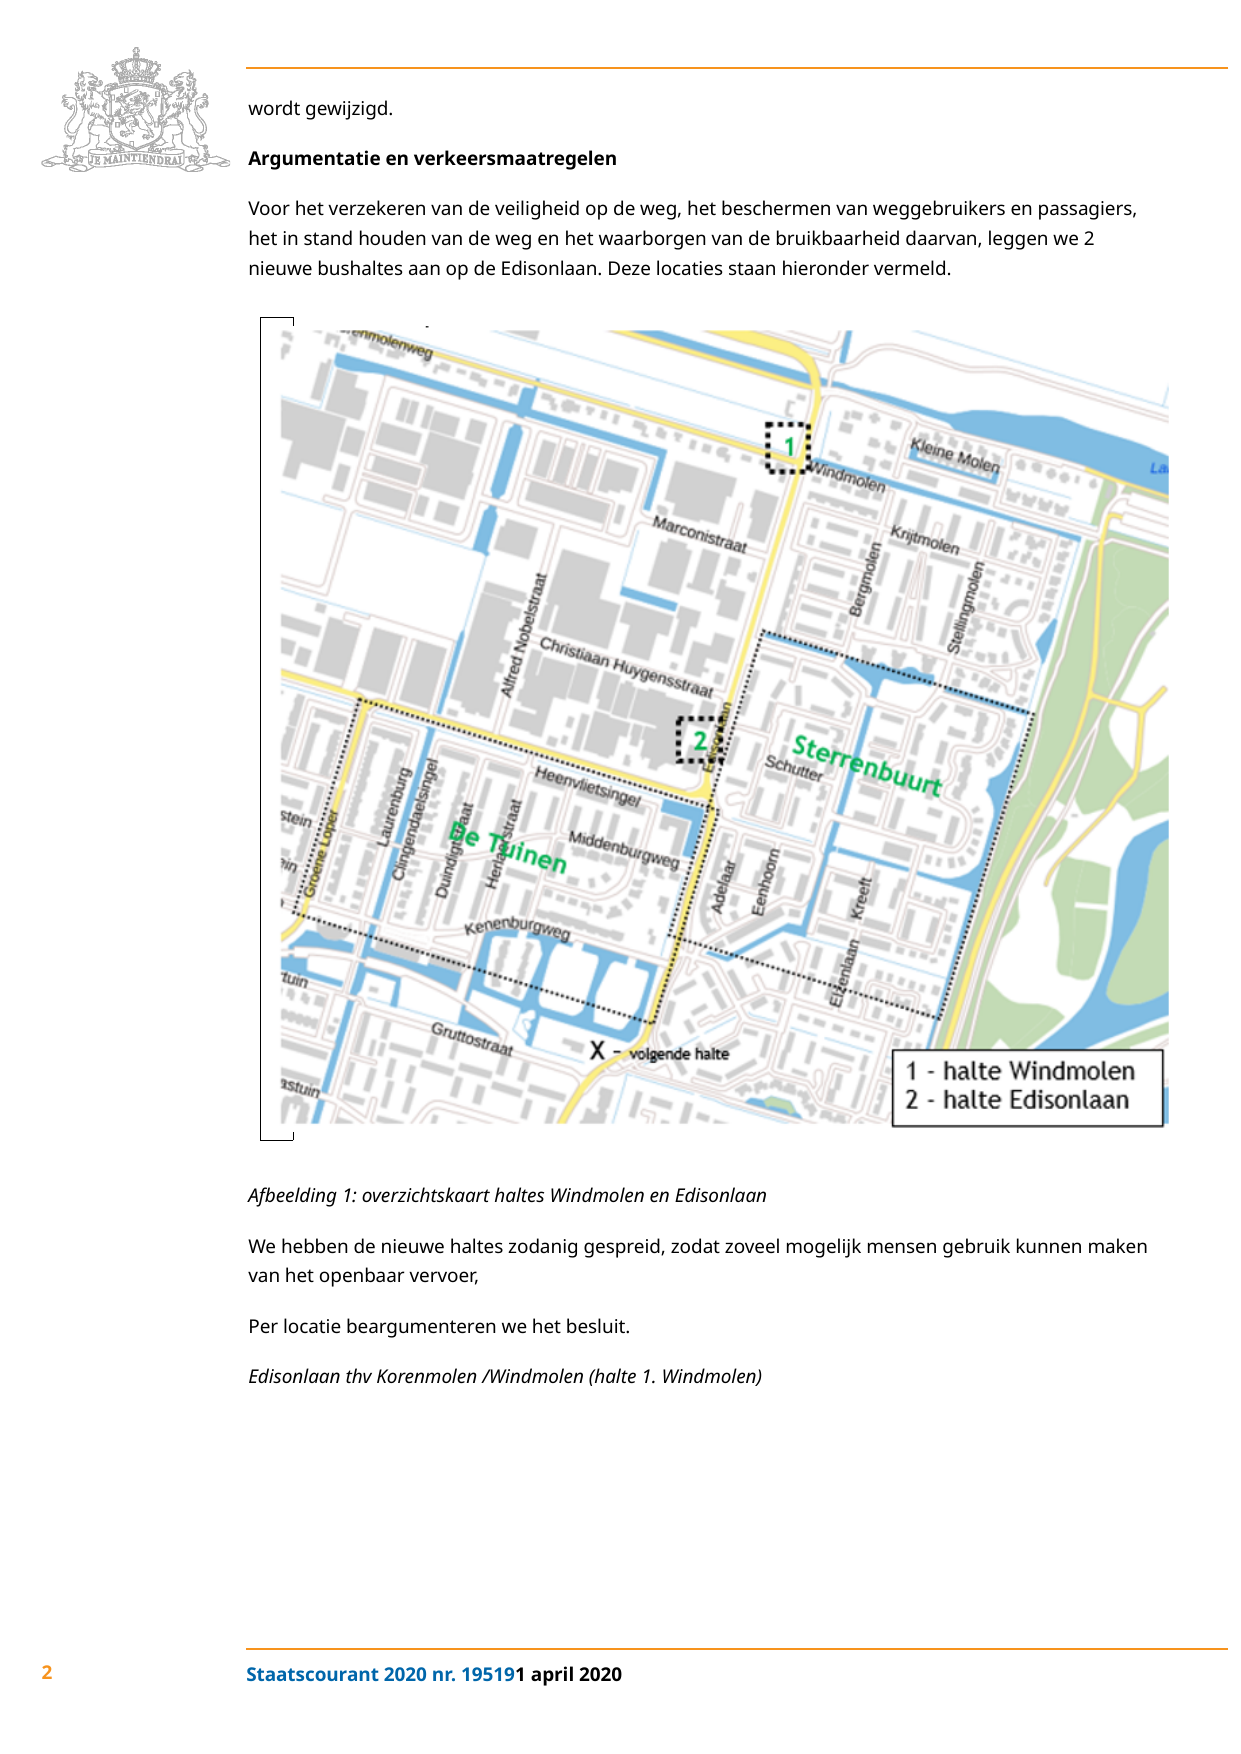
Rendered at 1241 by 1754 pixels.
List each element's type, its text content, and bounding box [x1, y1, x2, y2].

text Edisonlaan thv Korenmolen /Windmolen (halte 1. Windmolen) [248, 1363, 1152, 1389]
text Argumentatie en verkeersmaatregelen [248, 145, 1152, 171]
text Afbeelding 1: overzichtskaart haltes Windmolen en Edisonlaan [248, 1182, 1152, 1208]
text Voor het verzekeren van de veiligheid op de weg, het beschermen van weggebruikers en passagiers, het in stand houden van de weg en het waarborgen van de bruikbaarheid daarvan, leggen we 2 nieuwe bushaltes aan op de Edisonlaan. Deze locaties staan hieronder vermeld. [248, 196, 1152, 281]
text Per locatie beargumenteren we het besluit. [248, 1313, 1152, 1338]
picture [41, 47, 231, 172]
text wordt gewijzigd. [248, 95, 1152, 121]
text We hebben de nieuwe haltes zodanig gespreid, zodat zoveel mogelijk mensen gebruik kunnen maken van het openbaar vervoer, [248, 1233, 1152, 1288]
picture [268, 326, 1173, 1132]
